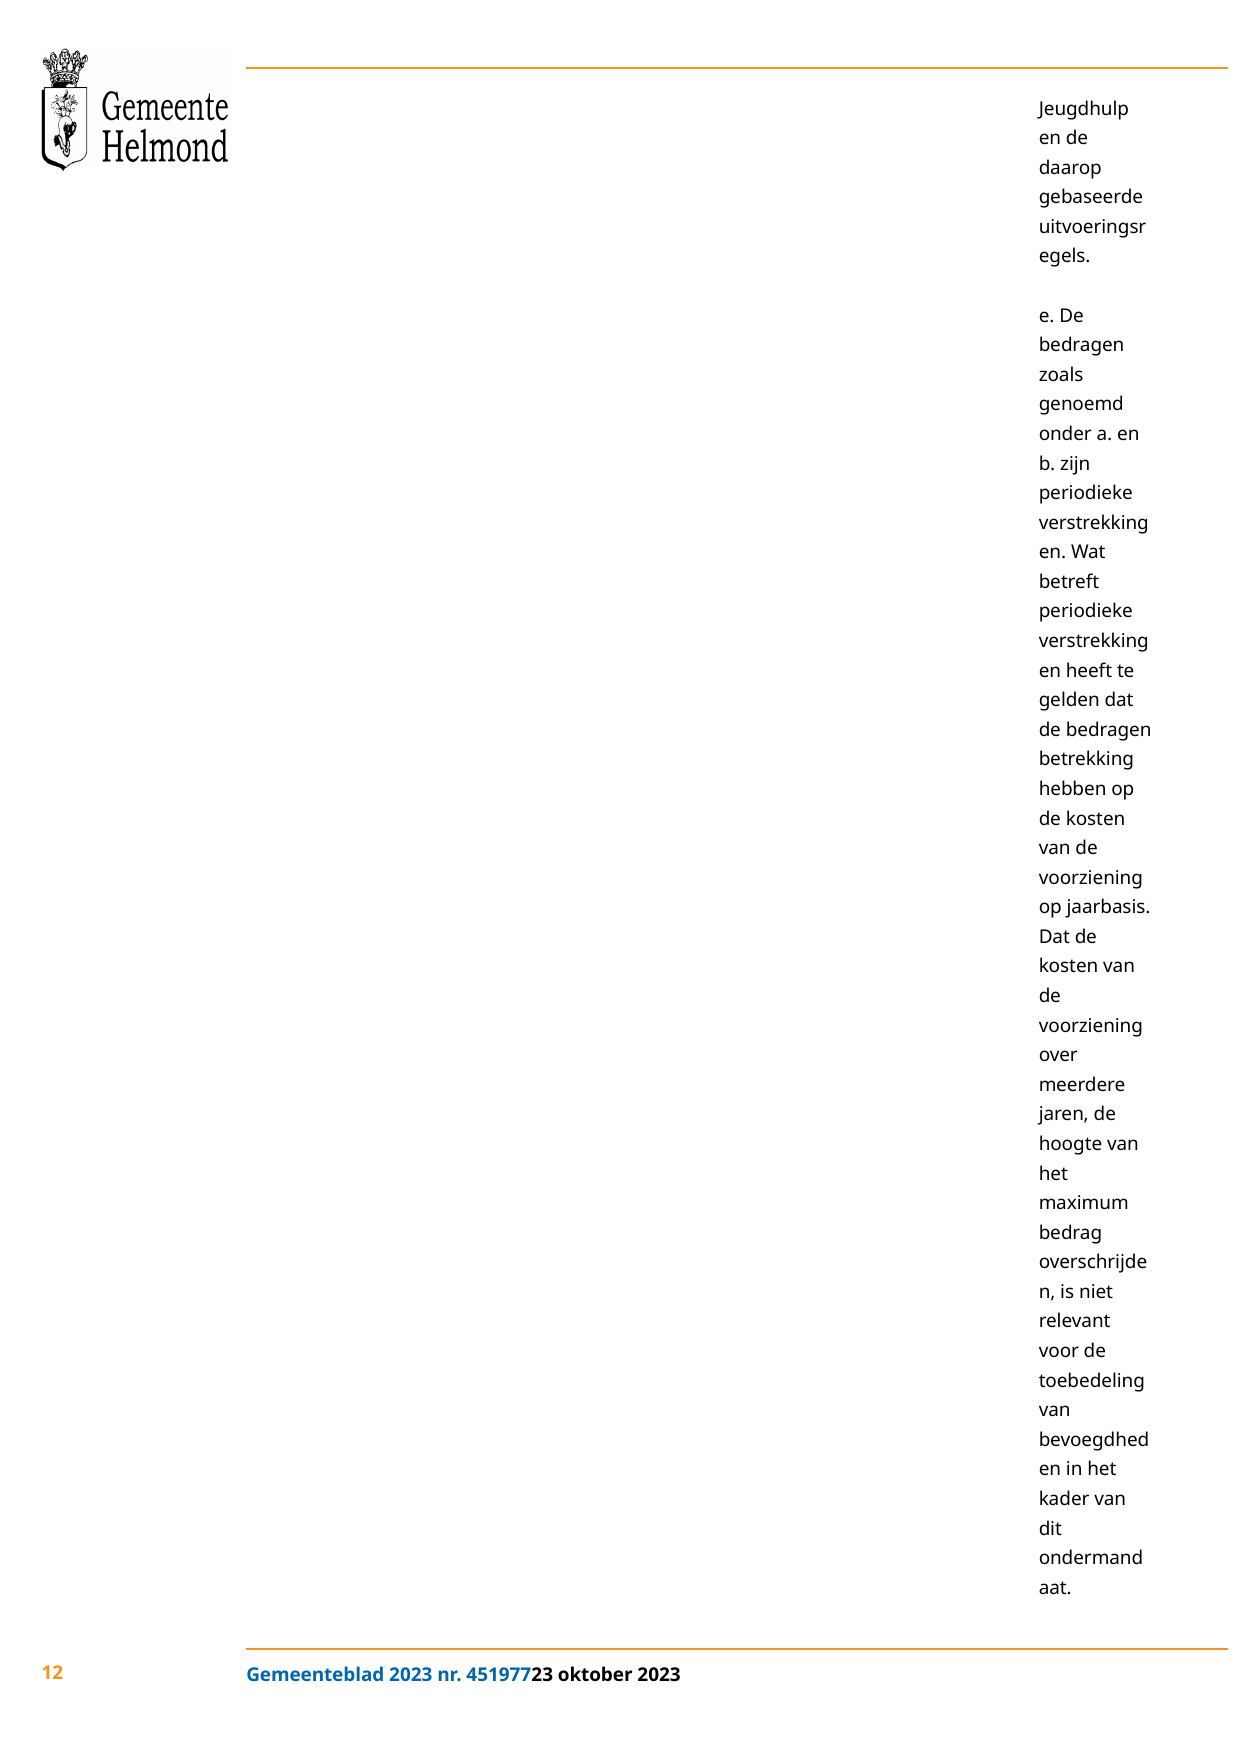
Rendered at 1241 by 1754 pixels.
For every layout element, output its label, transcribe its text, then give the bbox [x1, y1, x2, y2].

table_cell [587, 95, 700, 1600]
table_cell [248, 95, 361, 1600]
table_cell [813, 95, 926, 1600]
table_cell [700, 95, 813, 1600]
table_cell Jeugdhulp en de daarop gebaseerde uitvoeringsregels. e. De bedragen zoals genoemd onder a. en b. zijn periodieke verstrekkingen. Wat betreft periodieke verstrekkingen heeft te gelden dat de bedragen betrekking hebben op de kosten van de voorziening op jaarbasis. Dat de kosten van de voorziening over meerdere jaren, de hoogte van het maximum bedrag overschrijden, is niet relevant voor de toebedeling van bevoegdheden in het kader van dit ondermandaat. [1039, 95, 1152, 1600]
picture [41, 47, 231, 172]
table_cell [926, 95, 1038, 1600]
table_cell [361, 95, 474, 1600]
table_cell [474, 95, 587, 1600]
